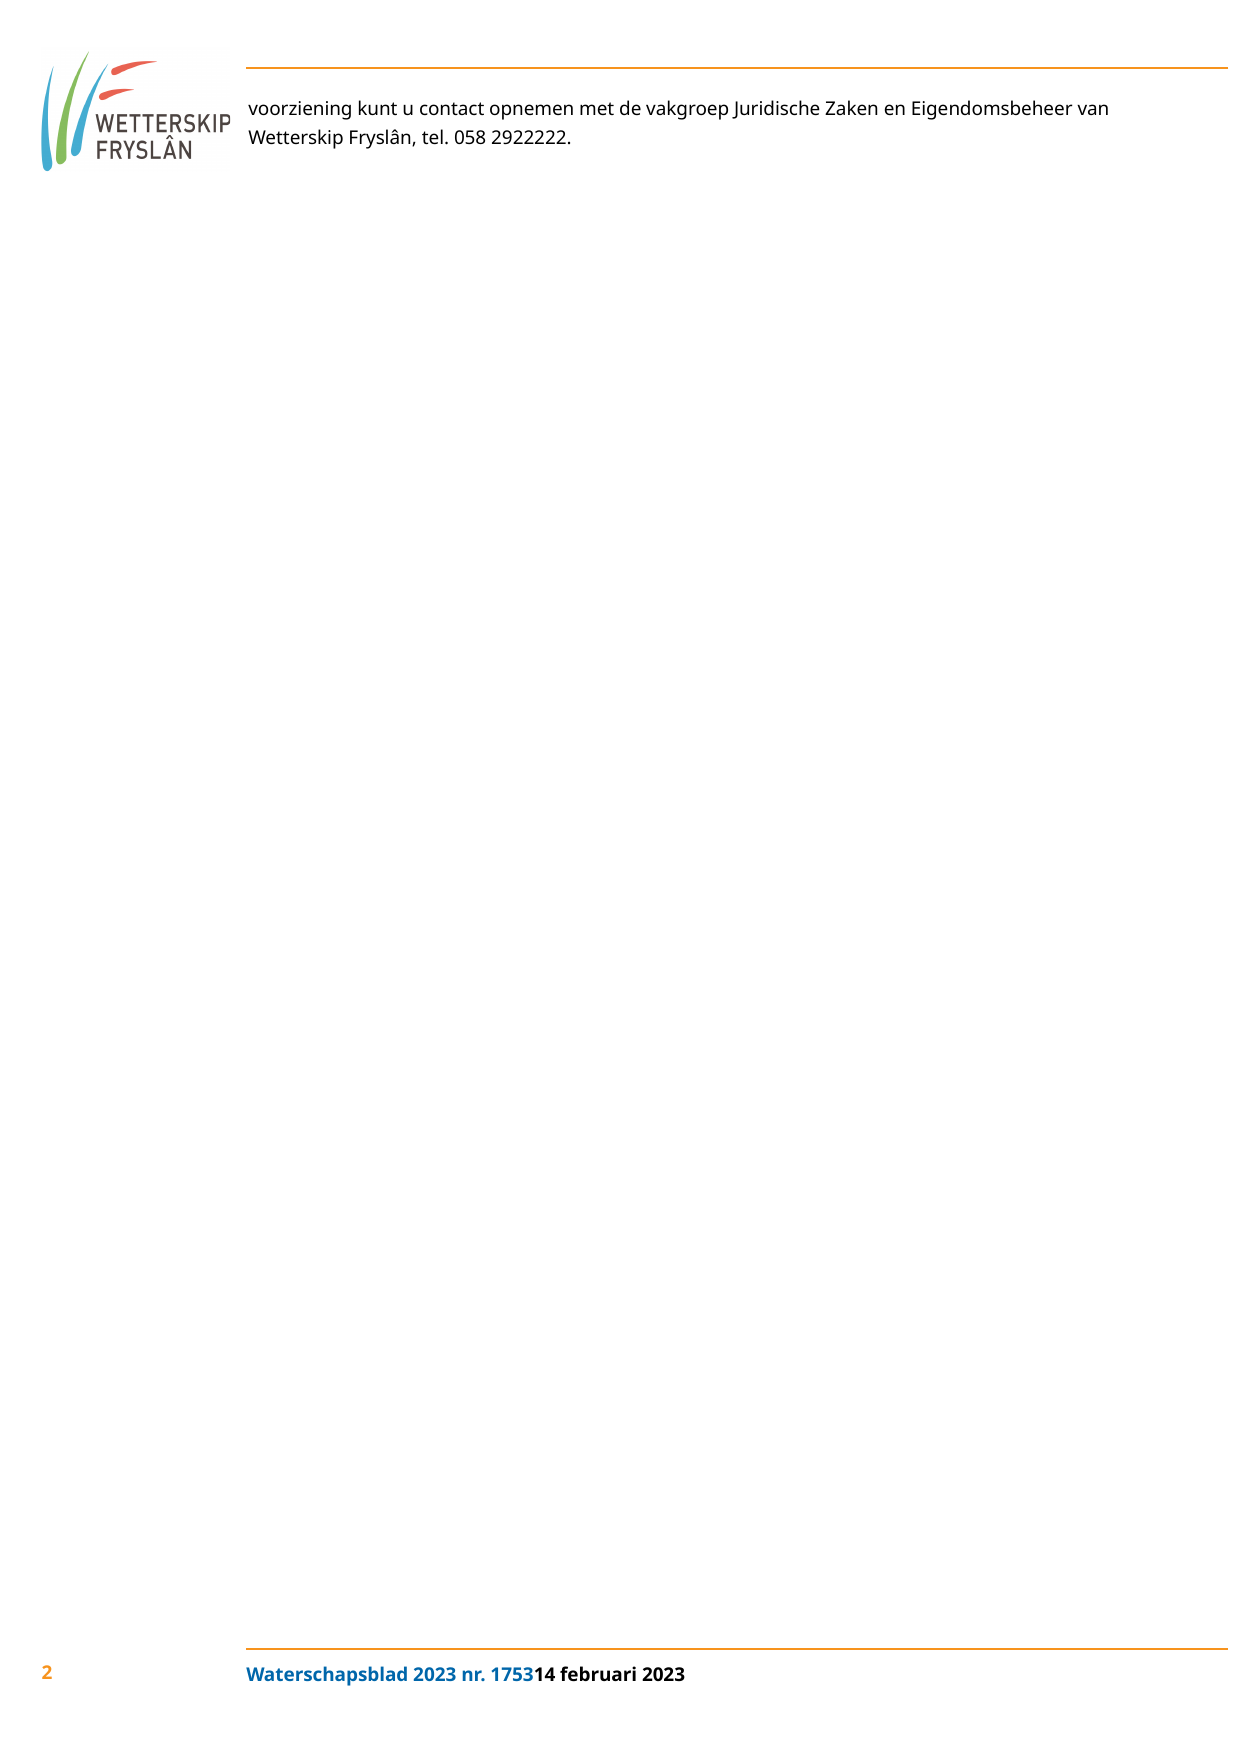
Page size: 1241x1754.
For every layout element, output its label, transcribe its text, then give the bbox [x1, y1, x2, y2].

text voorziening kunt u contact opnemen met de vakgroep Juridische Zaken en Eigendomsbeheer van Wetterskip Fryslân, tel. 058 2922222. [248, 95, 1152, 150]
picture [41, 47, 231, 172]
